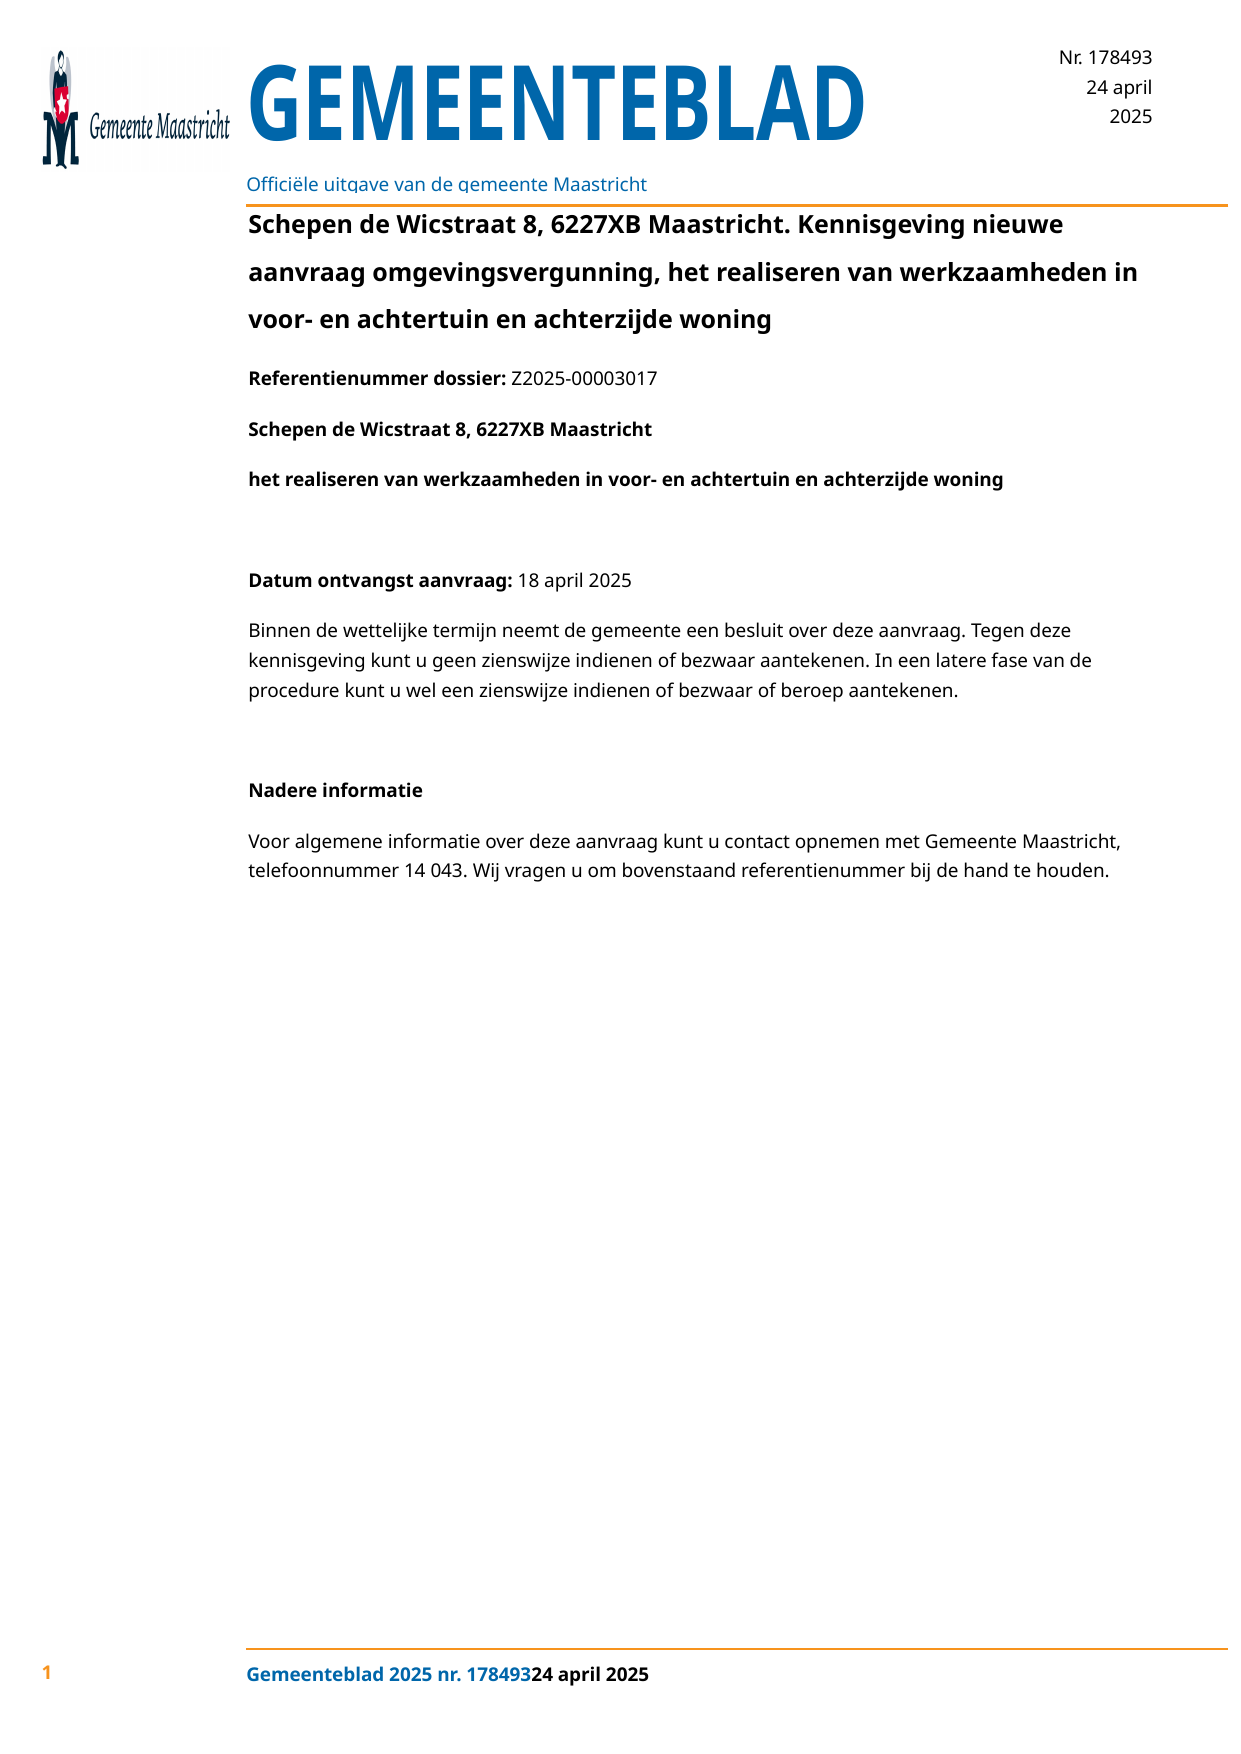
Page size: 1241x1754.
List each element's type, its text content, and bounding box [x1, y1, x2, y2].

text Voor algemene informatie over deze aanvraag kunt u contact opnemen met Gemeente Maastricht, telefoonnummer 14 043. Wij vragen u om bovenstaand referentienummer bij de hand te houden. [248, 828, 1152, 883]
picture [41, 47, 231, 172]
text Datum ontvangst aanvraag: 18 april 2025 [248, 567, 1152, 593]
text Schepen de Wicstraat 8, 6227XB Maastricht [248, 416, 1152, 442]
text het realiseren van werkzaamheden in voor- en achtertuin en achterzijde woning [248, 466, 1152, 492]
text Schepen de Wicstraat 8, 6227XB Maastricht. Kennisgeving nieuwe aanvraag omgevingsvergunning, het realiseren van werkzaamheden in voor- en achtertuin en achterzijde woning [248, 207, 1152, 336]
text Nadere informatie [248, 778, 1152, 803]
text Binnen de wettelijke termijn neemt de gemeente een besluit over deze aanvraag. Tegen deze kennisgeving kunt u geen zienswijze indienen of bezwaar aantekenen. In een latere fase van de procedure kunt u wel een zienswijze indienen of bezwaar of beroep aantekenen. [248, 618, 1152, 702]
text Referentienummer dossier: Z2025-00003017 [248, 366, 1152, 391]
